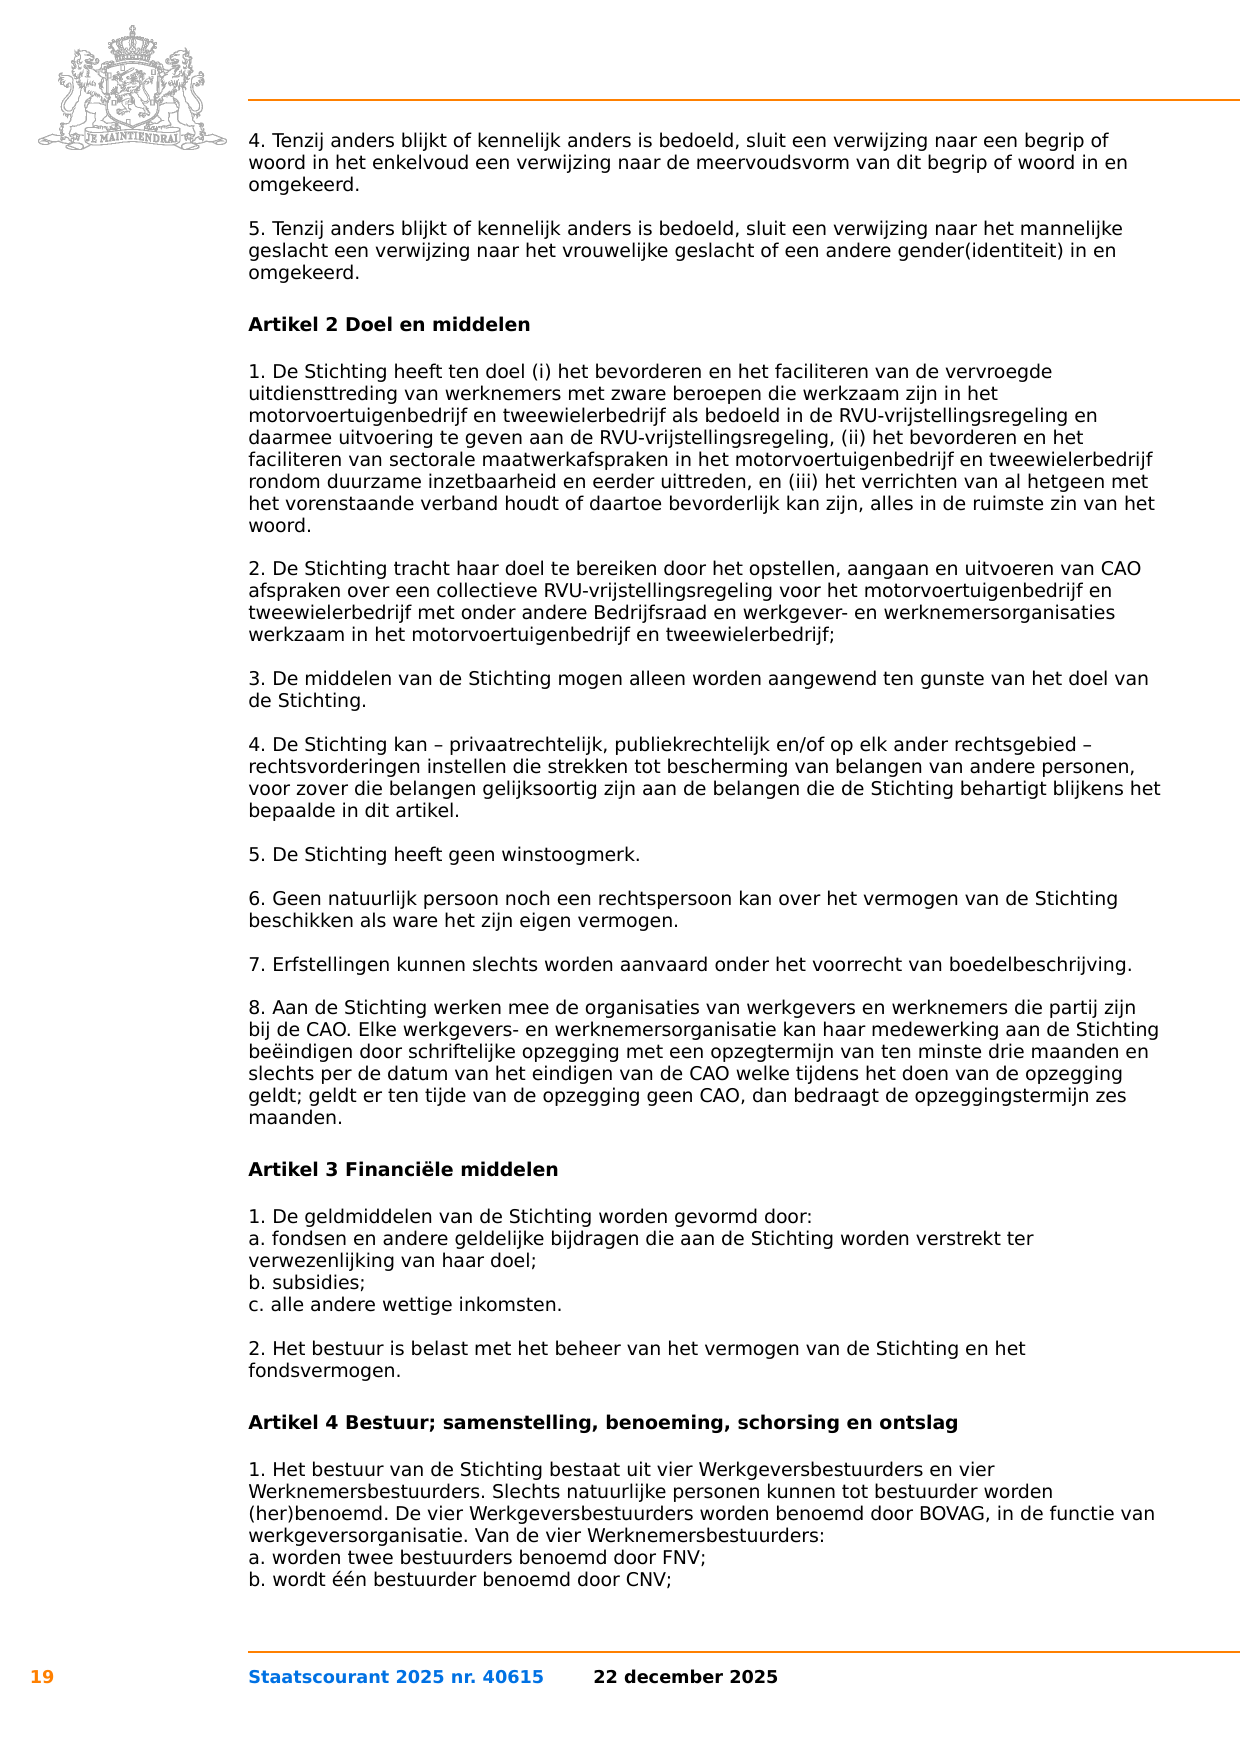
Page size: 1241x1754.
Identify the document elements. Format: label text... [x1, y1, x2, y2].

subtitle Artikel 4 Bestuur; samenstelling, benoeming, schorsing en ontslag ­ [248, 1412, 1163, 1434]
text 1. De geldmiddelen van de Stichting worden gevormd door: [248, 1206, 1163, 1228]
text 7. Erfstellingen kunnen slechts worden aanvaard onder het voorrecht van boedelbeschrijving. [248, 953, 1163, 975]
text 5. Tenzij anders blijkt of kennelijk anders is bedoeld, sluit een verwijzing naar het mannelijke geslacht een verwijzing naar het vrouwelijke geslacht of een andere gender(identiteit) in en omgekeerd. [248, 218, 1163, 284]
text 4. De Stichting kan – privaatrechtelijk, publiekrechtelijk en/of op elk ander rechtsgebied – rechtsvorderingen instellen die strekken tot bescherming van belangen van andere personen, voor zover die belangen gelijksoortig zijn aan de belangen die de Stichting behartigt blijkens het bepaalde in dit artikel. [248, 734, 1163, 822]
text b. wordt één bestuurder benoemd door CNV; [248, 1569, 1163, 1591]
subtitle Artikel 2 Doel en middelen [248, 314, 1163, 336]
text a. fondsen en andere geldelijke bijdragen die aan de Stichting worden verstrekt ter verwezenlijking van haar doel; [248, 1228, 1163, 1272]
text a. worden twee bestuurders benoemd door FNV; [248, 1547, 1163, 1569]
picture [38, 25, 227, 150]
text 1. Het bestuur van de Stichting bestaat uit vier Werkgeversbestuurders en vier Werknemersbestuurders. Slechts natuurlijke personen kunnen tot bestuurder worden (her)benoemd. De vier Werkgeversbestuurders worden benoemd door BOVAG, in de functie van werkgeversorganisatie. Van de vier Werknemersbestuurders: [248, 1459, 1163, 1547]
text 3. De middelen van de Stichting mogen alleen worden aangewend ten gunste van het doel van de Stichting. [248, 668, 1163, 712]
text 2. De Stichting tracht haar doel te bereiken door het opstellen, aangaan en uitvoeren van CAO­ afspraken over een collectieve RVU-vrijstellingsregeling voor het motorvoertuigenbedrijf en tweewielerbedrijf met onder andere Bedrijfsraad en werkgever- en werknemersorganisaties werkzaam in het motorvoertuigenbedrijf en tweewielerbedrijf; [248, 558, 1163, 646]
text c. alle andere wettige inkomsten. [248, 1294, 1163, 1316]
text 2. Het bestuur is belast met het beheer van het vermogen van de Stichting en het fondsvermogen. [248, 1338, 1163, 1382]
text 4. Tenzij anders blijkt of kennelijk anders is bedoeld, sluit een verwijzing naar een begrip of woord in het enkelvoud een verwijzing naar de meervoudsvorm van dit begrip of woord in en omgekeerd. [248, 130, 1163, 196]
text 8. Aan de Stichting werken mee de organisaties van werkgevers en werknemers die partij zijn bij de CAO. Elke werkgevers- en werknemersorganisatie kan haar medewerking aan de Stichting beëindigen door schriftelijke opzegging met een opzegtermijn van ten minste drie maanden en slechts per de datum van het eindigen van de CAO welke tijdens het doen van de opzegging geldt; geldt er ten tijde van de opzegging geen CAO, dan bedraagt de opzeggingstermijn zes maanden. [248, 997, 1163, 1129]
text 5. De Stichting heeft geen winstoogmerk. [248, 844, 1163, 866]
text b. subsidies; [248, 1272, 1163, 1294]
text 1. De Stichting heeft ten doel (i) het bevorderen en het faciliteren van de vervroegde uitdiensttreding van werknemers met zware beroepen die werkzaam zijn in het motorvoertuigenbedrijf en tweewielerbedrijf als bedoeld in de RVU-vrijstellingsregeling en daarmee uitvoering te geven aan de RVU-vrijstellingsregeling, (ii) het bevorderen en het faciliteren van sectorale maatwerkafspraken in het motorvoertuigenbedrijf en tweewielerbedrijf rondom duurzame inzetbaarheid en eerder uittreden, en (iii) het verrichten van al hetgeen met het vorenstaande verband houdt of daartoe bevorderlijk kan zijn, alles in de ruimste zin van het woord. [248, 361, 1163, 536]
subtitle Artikel 3 Financiële middelen [248, 1159, 1163, 1181]
text 6. Geen natuurlijk persoon noch een rechtspersoon kan over het vermogen van de Stichting beschikken als ware het zijn eigen vermogen. [248, 888, 1163, 932]
